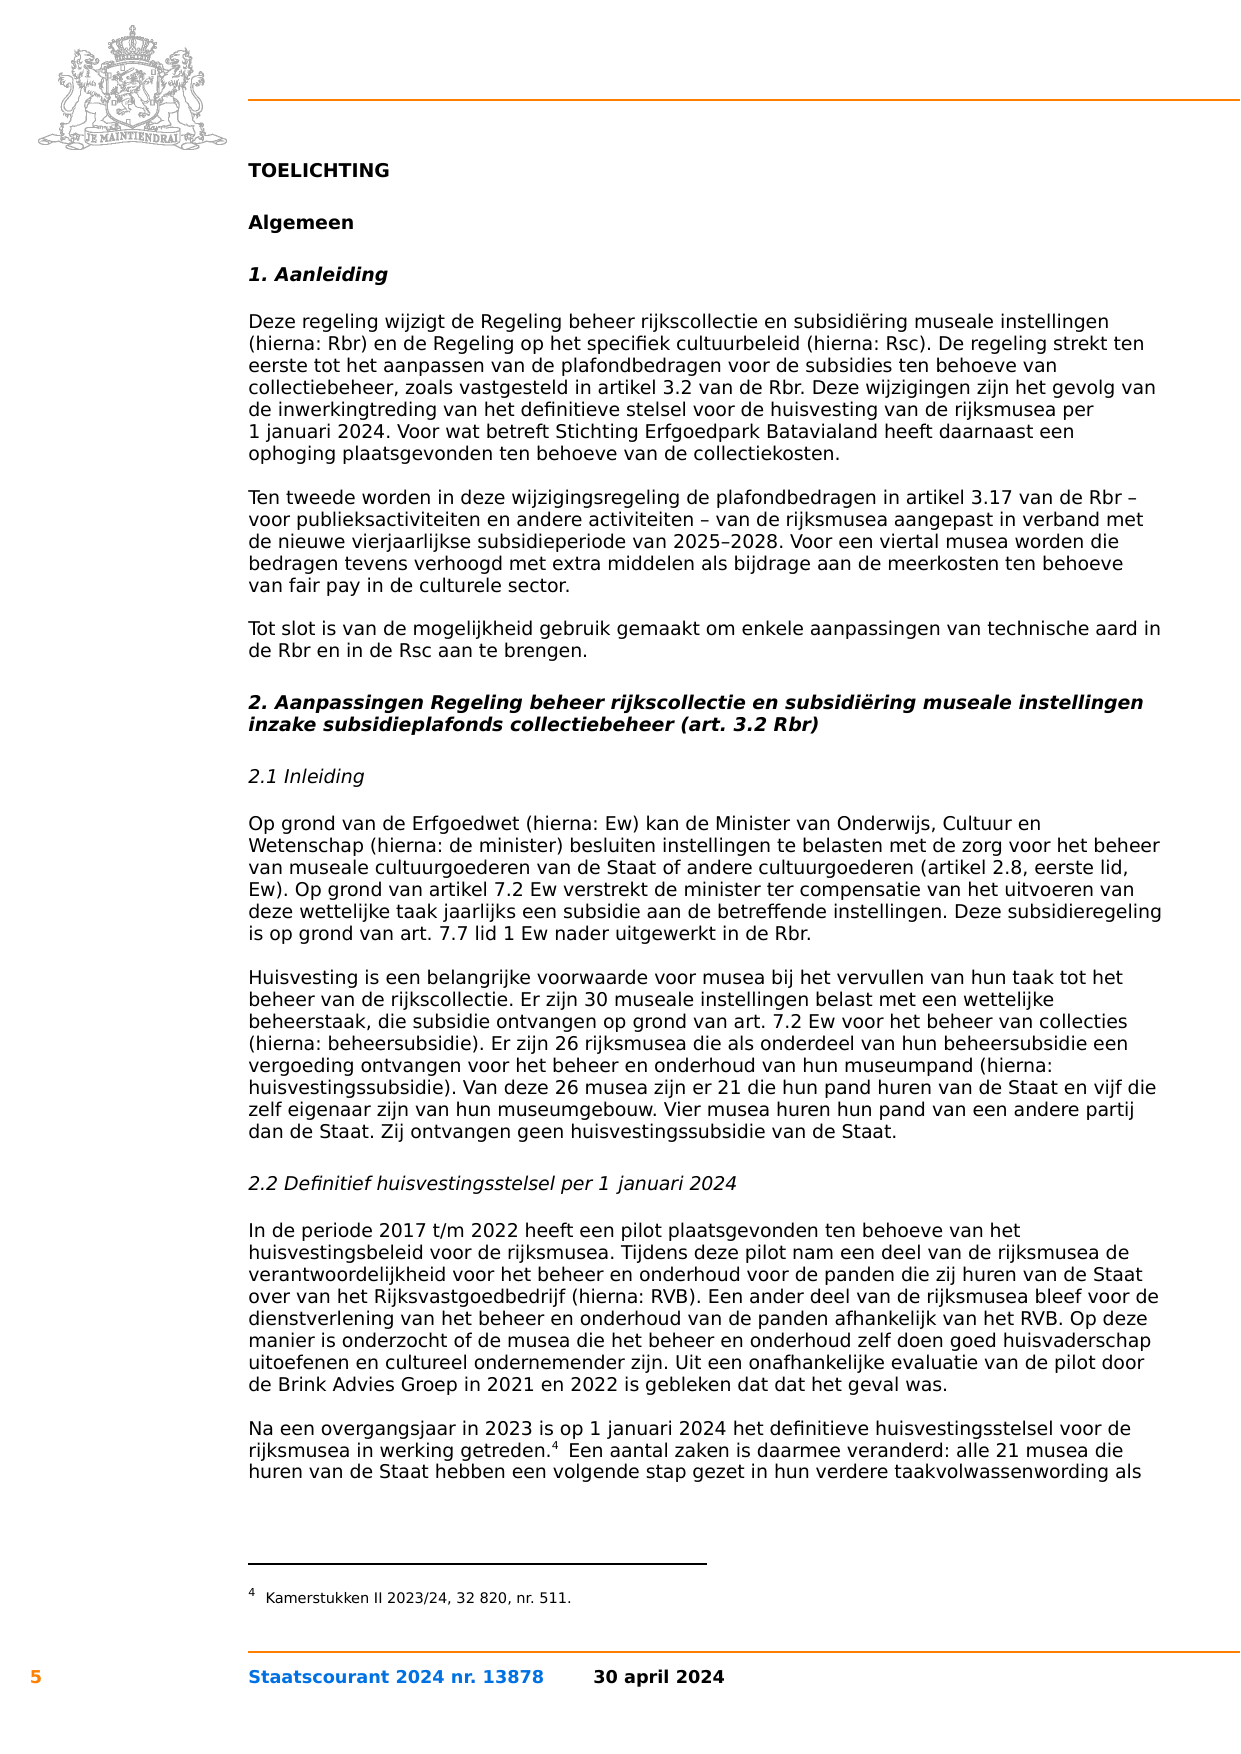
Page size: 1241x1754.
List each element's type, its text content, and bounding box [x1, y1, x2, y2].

text Ten tweede worden in deze wijzigingsregeling de plafondbedragen in artikel 3.17 van de Rbr – voor publieksactiviteiten en andere activiteiten – van de rijksmusea aangepast in verband met de nieuwe vierjaarlijkse subsidieperiode van 2025–2028. Voor een viertal musea worden die bedragen tevens verhoogd met extra middelen als bijdrage aan de meerkosten ten behoeve van fair pay in de culturele sector. [248, 487, 1163, 596]
text Tot slot is van de mogelijkheid gebruik gemaakt om enkele aanpassingen van technische aard in de Rbr en in de Rsc aan te brengen. [248, 618, 1163, 662]
subtitle 2.2 Definitief huisvestingsstelsel per 1 januari 2024 [248, 1173, 1163, 1195]
text Kamerstukken II 2023/24, 32 820, nr. 511. [248, 1586, 1163, 1608]
text Na een overgangsjaar in 2023 is op 1 januari 2024 het definitieve huisvestingsstelsel voor de rijksmusea in werking getreden. Een aantal zaken is daarmee veranderd: alle 21 musea die huren van de Staat hebben een volgende stap gezet in hun verdere taakvolwassenwording als [248, 1417, 1163, 1483]
text Op grond van de Erfgoedwet (hierna: Ew) kan de Minister van Onderwijs, Cultuur en Wetenschap (hierna: de minister) besluiten instellingen te belasten met de zorg voor het beheer van museale cultuurgoederen van de Staat of andere cultuurgoederen (artikel 2.8, eerste lid, Ew). Op grond van artikel 7.2 Ew verstrekt de minister ter compensatie van het uitvoeren van deze wettelijke taak jaarlijks een subsidie aan de betreffende instellingen. Deze subsidieregeling is op grond van art. 7.7 lid 1 Ew nader uitgewerkt in de Rbr. [248, 813, 1163, 945]
picture [38, 25, 227, 150]
subtitle 1. Aanleiding [248, 264, 1163, 286]
subtitle 2.1 Inleiding [248, 766, 1163, 788]
subtitle Algemeen [248, 212, 1163, 234]
text In de periode 2017 t/m 2022 heeft een pilot plaatsgevonden ten behoeve van het huisvestingsbeleid voor de rijksmusea. Tijdens deze pilot nam een deel van de rijksmusea de verantwoordelijkheid voor het beheer en onderhoud voor de panden die zij huren van de Staat over van het Rijksvastgoedbedrijf (hierna: RVB). Een ander deel van de rijksmusea bleef voor de dienstverlening van het beheer en onderhoud van de panden afhankelijk van het RVB. Op deze manier is onderzocht of de musea die het beheer en onderhoud zelf doen goed huisvaderschap uitoefenen en cultureel ondernemender zijn. Uit een onafhankelijke evaluatie van de pilot door de Brink Advies Groep in 2021 en 2022 is gebleken dat dat het geval was. [248, 1220, 1163, 1396]
text Deze regeling wijzigt de Regeling beheer rijkscollectie en subsidiëring museale instellingen (hierna: Rbr) en de Regeling op het specifiek cultuurbeleid (hierna: Rsc). De regeling strekt ten eerste tot het aanpassen van de plafondbedragen voor de subsidies ten behoeve van collectiebeheer, zoals vastgesteld in artikel 3.2 van de Rbr. Deze wijzigingen zijn het gevolg van de inwerkingtreding van het definitieve stelsel voor de huisvesting van de rijksmusea per 1 januari 2024. Voor wat betreft Stichting Erfgoedpark Batavialand heeft daarnaast een ophoging plaatsgevonden ten behoeve van de collectiekosten. [248, 311, 1163, 465]
text Huisvesting is een belangrijke voorwaarde voor musea bij het vervullen van hun taak tot het beheer van de rijkscollectie. Er zijn 30 museale instellingen belast met een wettelijke beheerstaak, die subsidie ontvangen op grond van art. 7.2 Ew voor het beheer van collecties (hierna: beheersubsidie). Er zijn 26 rijksmusea die als onderdeel van hun beheersubsidie een vergoeding ontvangen voor het beheer en onderhoud van hun museumpand (hierna: huisvestingssubsidie). Van deze 26 musea zijn er 21 die hun pand huren van de Staat en vijf die zelf eigenaar zijn van hun museumgebouw. Vier musea huren hun pand van een andere partij dan de Staat. Zij ontvangen geen huisvestingssubsidie van de Staat. [248, 967, 1163, 1143]
subtitle 2. Aanpassingen Regeling beheer rijkscollectie en subsidiëring museale instellingen inzake subsidieplafonds collectiebeheer (art. 3.2 Rbr) [248, 692, 1163, 736]
subtitle TOELICHTING [248, 160, 1163, 182]
